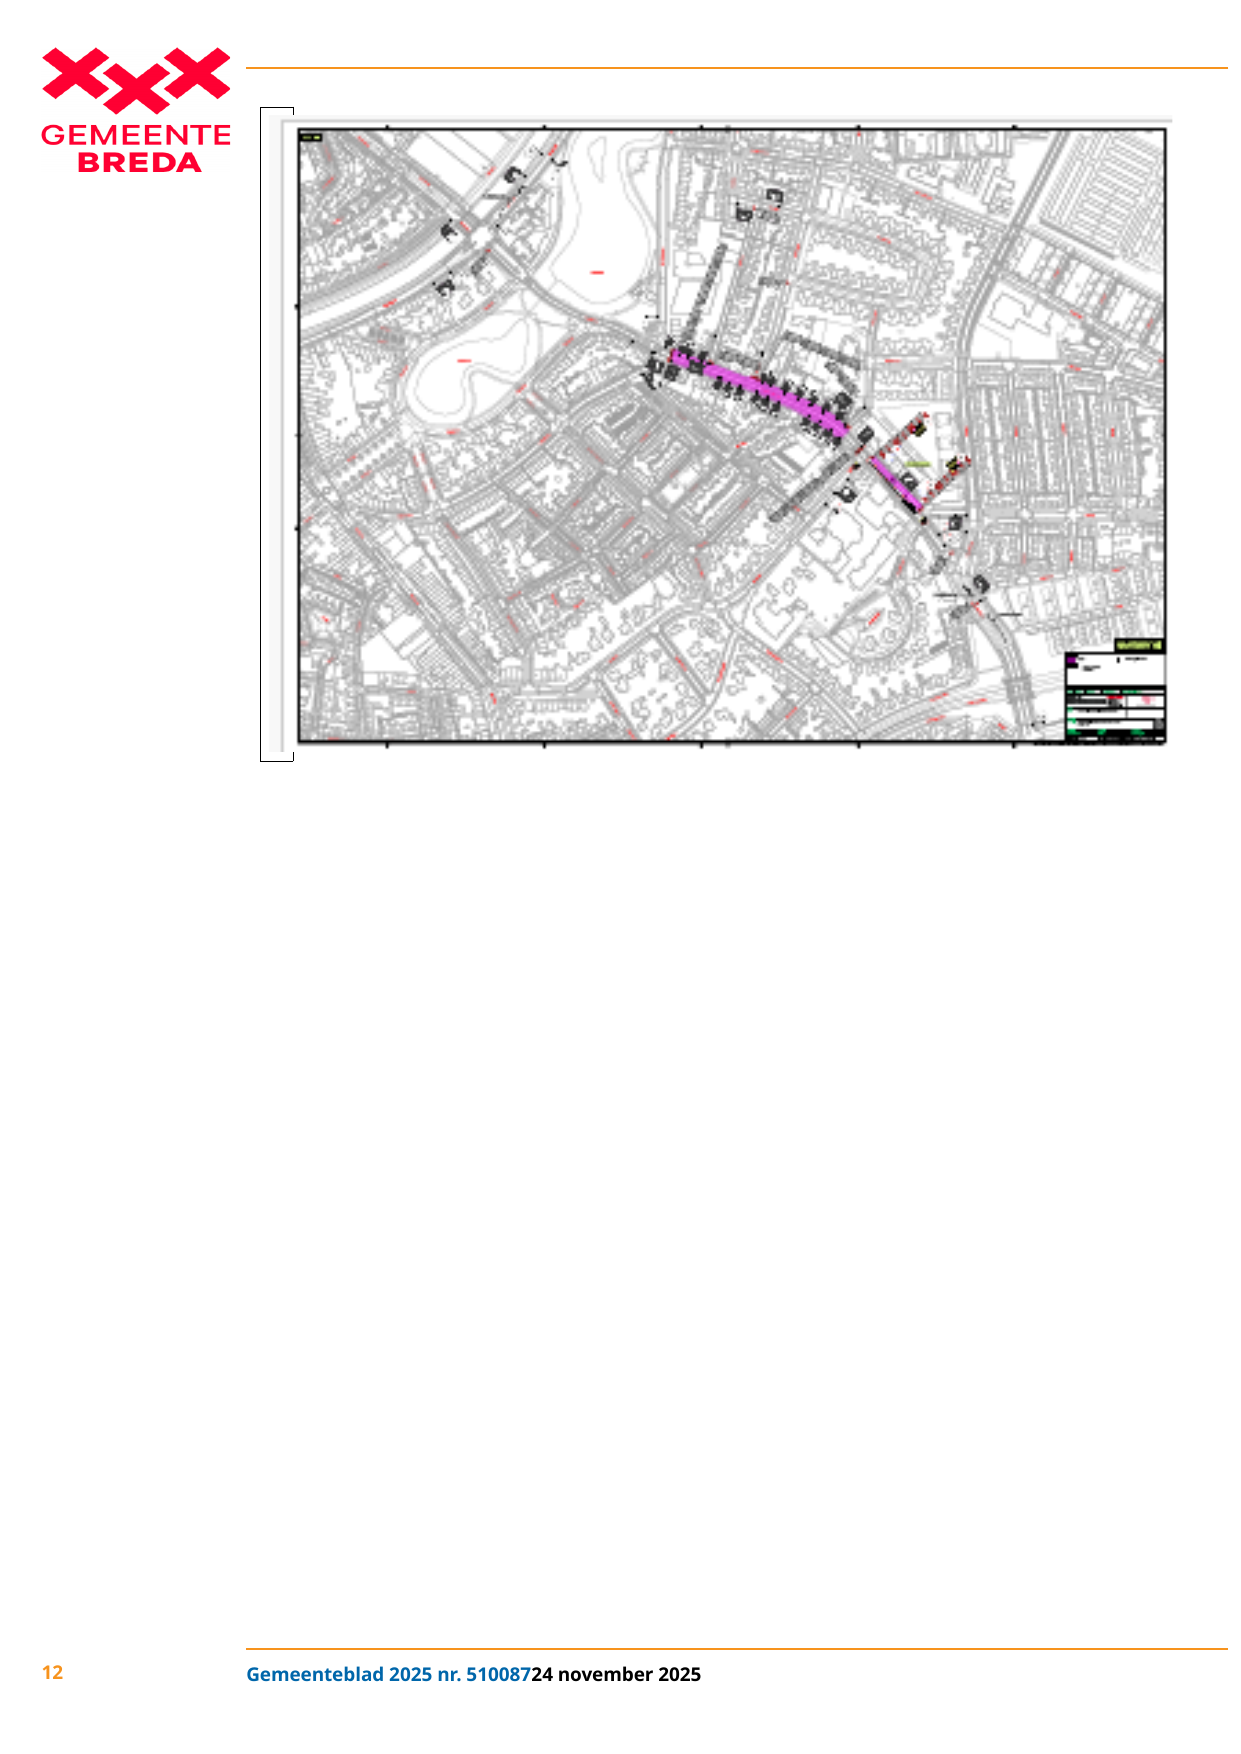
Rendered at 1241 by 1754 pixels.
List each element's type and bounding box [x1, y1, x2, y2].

picture [41, 47, 231, 172]
picture [268, 115, 1173, 752]
